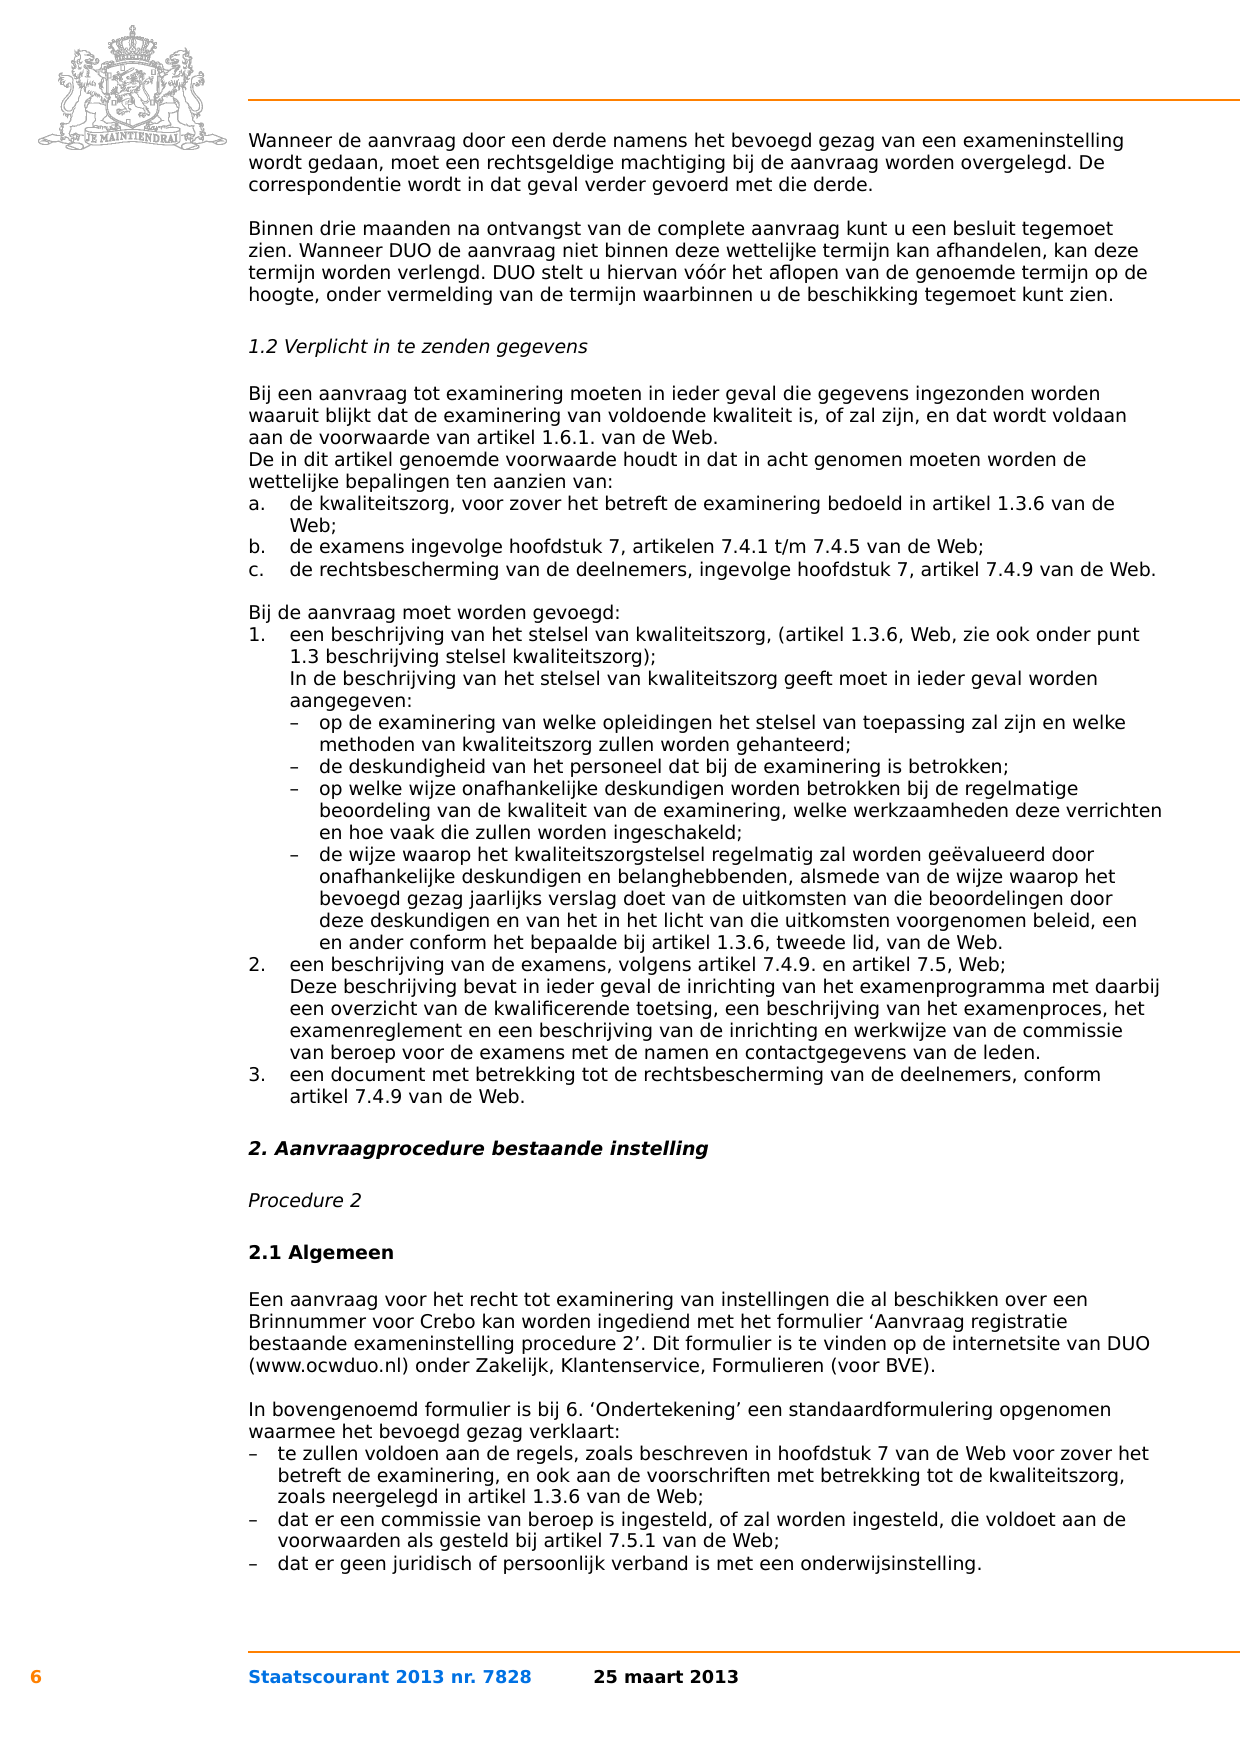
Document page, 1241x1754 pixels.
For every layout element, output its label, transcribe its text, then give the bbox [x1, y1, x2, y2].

subtitle 2.1 Algemeen [248, 1242, 1163, 1264]
text Bij de aanvraag moet worden gevoegd: [248, 602, 1163, 624]
text Wanneer de aanvraag door een derde namens het bevoegd gezag van een exameninstelling wordt gedaan, moet een rechtsgeldige machtiging bij de aanvraag worden overgelegd. De correspondentie wordt in dat geval verder gevoerd met die derde. [248, 130, 1163, 196]
text Een aanvraag voor het recht tot examinering van instellingen die al beschikken over een Brinnummer voor Crebo kan worden ingediend met het formulier ‘Aanvraag registratie bestaande exameninstelling procedure 2’. Dit formulier is te vinden op de internetsite van DUO (www.ocwduo.nl) onder Zakelijk, Klantenservice, Formulieren (voor BVE). [248, 1289, 1163, 1377]
text 1. een beschrijving van het stelsel van kwaliteitszorg, (artikel 1.3.6, Web, zie ook onder punt 1.3 beschrijving stelsel kwaliteitszorg); [248, 624, 1163, 668]
text b. de examens ingevolge hoofdstuk 7, artikelen 7.4.1 t/m 7.4.5 van de Web; [248, 536, 1163, 558]
text – de deskundigheid van het personeel dat bij de examinering is betrokken; [289, 756, 1163, 778]
subtitle Procedure 2 [248, 1190, 1163, 1212]
text In bovengenoemd formulier is bij 6. ‘Ondertekening’ een standaardformulering opgenomen waarmee het bevoegd gezag verklaart: [248, 1398, 1163, 1442]
subtitle 1.2 Verplicht in te zenden gegevens [248, 336, 1163, 358]
text – de wijze waarop het kwaliteitszorgstelsel regelmatig zal worden geëvalueerd door onafhankelijke deskundigen en belanghebbenden, alsmede van de wijze waarop het bevoegd gezag jaarlijks verslag doet van de uitkomsten van die beoordelingen door deze deskundigen en van het in het licht van die uitkomsten voorgenomen beleid, een en ander conform het bepaalde bij artikel 1.3.6, tweede lid, van de Web. [289, 844, 1163, 954]
text a. de kwaliteitszorg, voor zover het betreft de examinering bedoeld in artikel 1.3.6 van de Web; [248, 492, 1163, 536]
text 2. een beschrijving van de examens, volgens artikel 7.4.9. en artikel 7.5, Web; [248, 954, 1163, 976]
text – op de examinering van welke opleidingen het stelsel van toepassing zal zijn en welke methoden van kwaliteitszorg zullen worden gehanteerd; [289, 712, 1163, 756]
text – op welke wijze onafhankelijke deskundigen worden betrokken bij de regelmatige beoordeling van de kwaliteit van de examinering, welke werkzaamheden deze verrichten en hoe vaak die zullen worden ingeschakeld; [289, 778, 1163, 844]
text In de beschrijving van het stelsel van kwaliteitszorg geeft moet in ieder geval worden aangegeven: [289, 668, 1163, 712]
text – dat er een commissie van beroep is ingesteld, of zal worden ingesteld, die voldoet aan de voorwaarden als gesteld bij artikel 7.5.1 van de Web; [248, 1508, 1163, 1552]
text – te zullen voldoen aan de regels, zoals beschreven in hoofdstuk 7 van de Web voor zover het betreft de examinering, en ook aan de voorschriften met betrekking tot de kwaliteitszorg, zoals neergelegd in artikel 1.3.6 van de Web; [248, 1442, 1163, 1508]
subtitle 2. Aanvraagprocedure bestaande instelling [248, 1138, 1163, 1160]
text Bij een aanvraag tot examinering moeten in ieder geval die gegevens ingezonden worden waaruit blijkt dat de examinering van voldoende kwaliteit is, of zal zijn, en dat wordt voldaan aan de voorwaarde van artikel 1.6.1. van de Web. [248, 383, 1163, 448]
text 3. een document met betrekking tot de rechtsbescherming van de deelnemers, conform artikel 7.4.9 van de Web. [248, 1064, 1163, 1108]
text – dat er geen juridisch of persoonlijk verband is met een onderwijsinstelling. [248, 1552, 1163, 1574]
text De in dit artikel genoemde voorwaarde houdt in dat in acht genomen moeten worden de wettelijke bepalingen ten aanzien van: [248, 448, 1163, 492]
picture [38, 25, 227, 150]
text c. de rechtsbescherming van de deelnemers, ingevolge hoofdstuk 7, artikel 7.4.9 van de Web. [248, 558, 1163, 580]
text Binnen drie maanden na ontvangst van de complete aanvraag kunt u een besluit tegemoet zien. Wanneer DUO de aanvraag niet binnen deze wettelijke termijn kan afhandelen, kan deze termijn worden verlengd. DUO stelt u hiervan vóór het aflopen van de genoemde termijn op de hoogte, onder vermelding van de termijn waarbinnen u de beschikking tegemoet kunt zien. [248, 218, 1163, 306]
text Deze beschrijving bevat in ieder geval de inrichting van het examenprogramma met daarbij een overzicht van de kwalificerende toetsing, een beschrijving van het examenproces, het examenreglement en een beschrijving van de inrichting en werkwijze van de commissie van beroep voor de examens met de namen en contactgegevens van de leden. [289, 976, 1163, 1064]
